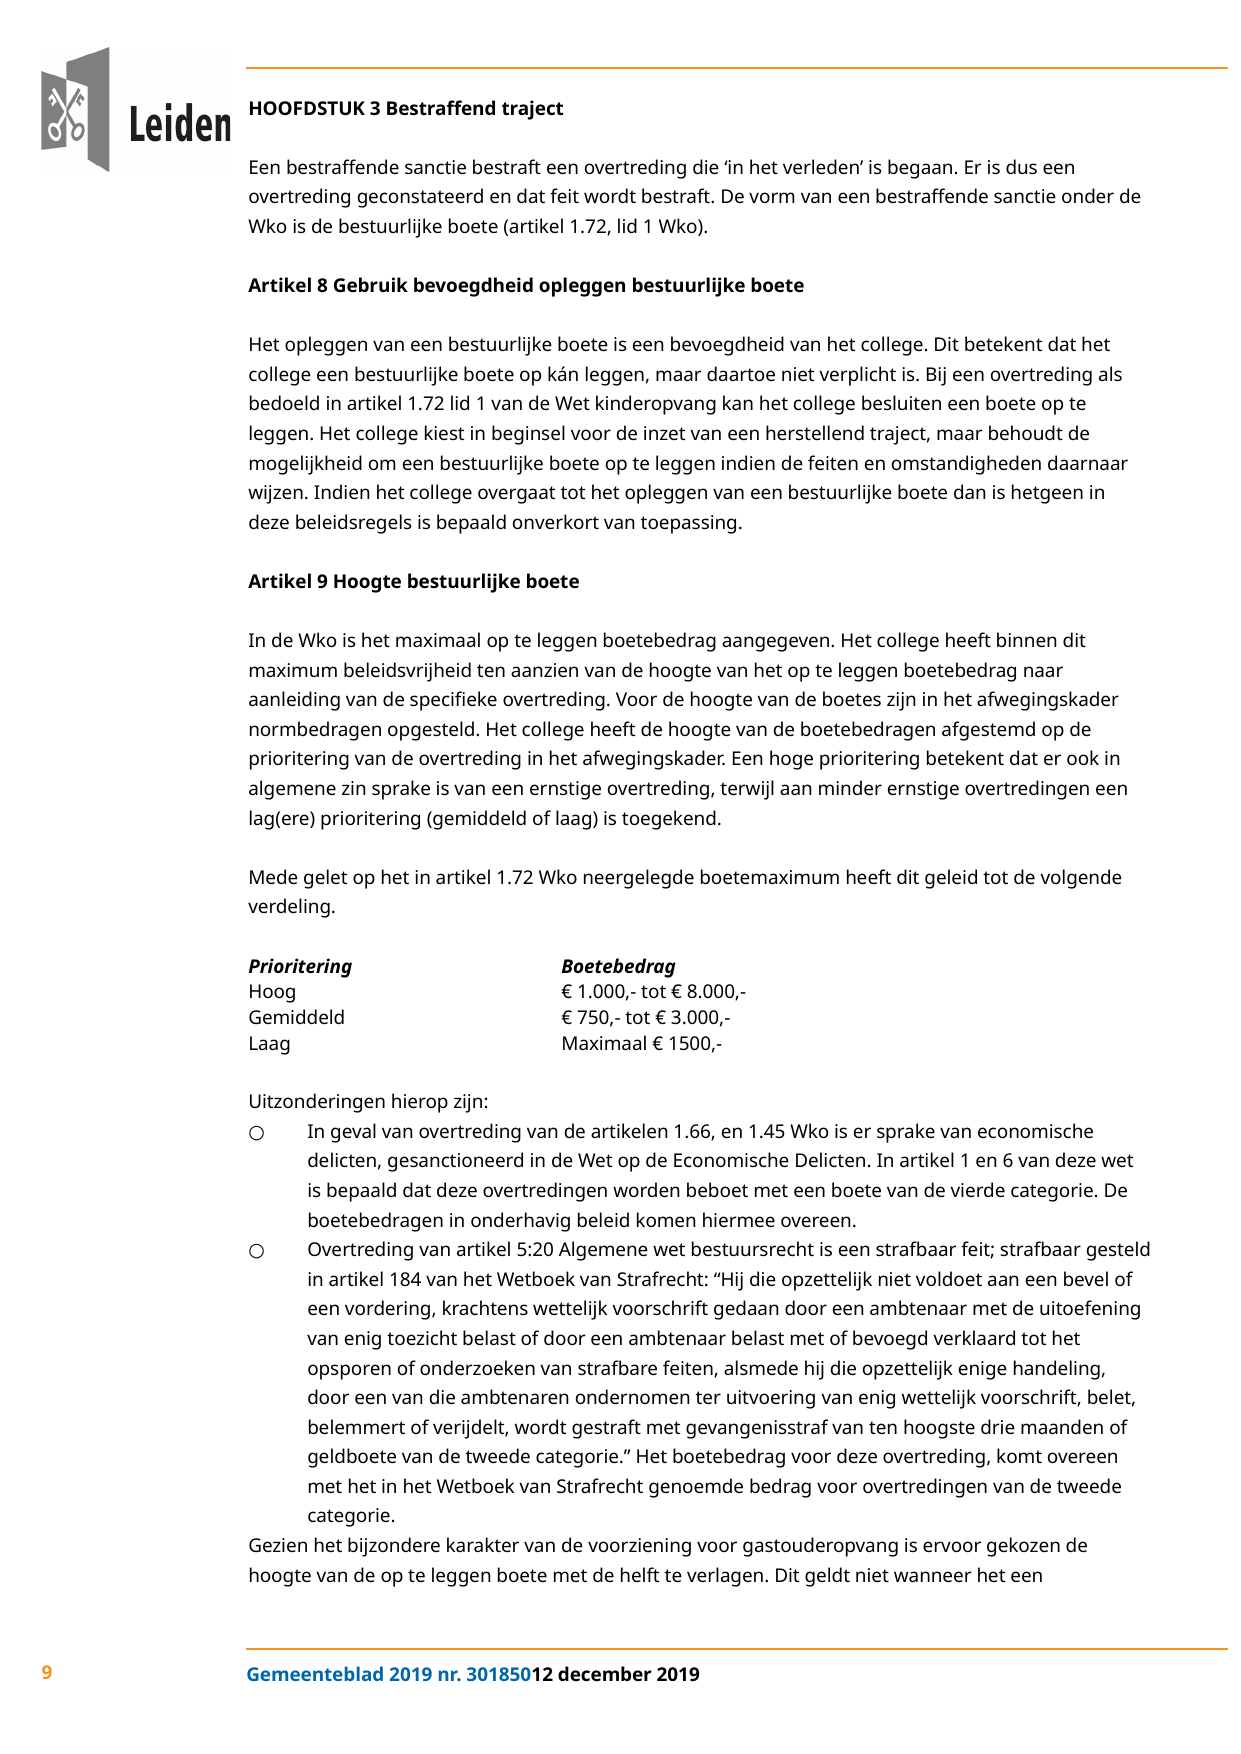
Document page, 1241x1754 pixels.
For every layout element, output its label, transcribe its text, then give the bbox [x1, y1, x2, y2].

text Een bestraffende sanctie bestraft een overtreding die ‘in het verleden’ is begaan. Er is dus een overtreding geconstateerd en dat feit wordt bestraft. De vorm van een bestraffende sanctie onder de Wko is de bestuurlijke boete (artikel 1.72, lid 1 Wko). [248, 154, 1152, 239]
text In de Wko is het maximaal op te leggen boetebedrag aangegeven. Het college heeft binnen dit maximum beleidsvrijheid ten aanzien van de hoogte van het op te leggen boetebedrag naar aanleiding van de specifieke overtreding. Voor de hoogte van de boetes zijn in het afwegingskader normbedragen opgesteld. Het college heeft de hoogte van de boetebedragen afgestemd op de prioritering van de overtreding in het afwegingskader. Een hoge prioritering betekent dat er ook in algemene zin sprake is van een ernstige overtreding, terwijl aan minder ernstige overtredingen een lag(ere) prioritering (gemiddeld of laag) is toegekend. [248, 627, 1152, 831]
text Uitzonderingen hierop zijn: [248, 1088, 1152, 1114]
text Artikel 9 Hoogte bestuurlijke boete [248, 568, 1152, 594]
list Overtreding van artikel 5:20 Algemene wet bestuursrecht is een strafbaar feit; strafbaar gesteld in artikel 184 van het Wetboek van Strafrecht: “Hij die opzettelijk niet voldoet aan een bevel of een vordering, krachtens wettelijk voorschrift gedaan door een ambtenaar met de uitoefening van enig toezicht belast of door een ambtenaar belast met of bevoegd verklaard tot het opsporen of onderzoeken van strafbare feiten, alsmede hij die opzettelijk enige handeling, door een van die ambtenaren ondernomen ter uitvoering van enig wettelijk voorschrift, belet, belemmert of verijdelt, wordt gestraft met gevangenisstraf van ten hoogste drie maanden of geldboete van de tweede categorie.” Het boetebedrag voor deze overtreding, komt overeen met het in het Wetboek van Strafrecht genoemde bedrag voor overtredingen van de tweede categorie. [248, 1236, 1152, 1528]
table_cell Maximaal € 1500,- [561, 1030, 1152, 1056]
table_cell € 1.000,- tot € 8.000,- [561, 979, 1152, 1004]
table_cell € 750,- tot € 3.000,- [561, 1004, 1152, 1030]
table_cell Laag [248, 1030, 561, 1056]
picture [41, 47, 231, 172]
table_cell Hoog [248, 979, 561, 1004]
text HOOFDSTUK 3 Bestraffend traject [248, 95, 1152, 121]
text Mede gelet op het in artikel 1.72 Wko neergelegde boetemaximum heeft dit geleid tot de volgende verdeling. [248, 864, 1152, 919]
table_cell Gemiddeld [248, 1004, 561, 1030]
table_header Boetebedrag [561, 953, 1152, 978]
text Gezien het bijzondere karakter van de voorziening voor gastouderopvang is ervoor gekozen de hoogte van de op te leggen boete met de helft te verlagen. Dit geldt niet wanneer het een [248, 1532, 1152, 1588]
text Het opleggen van een bestuurlijke boete is een bevoegdheid van het college. Dit betekent dat het college een bestuurlijke boete op kán leggen, maar daartoe niet verplicht is. Bij een overtreding als bedoeld in artikel 1.72 lid 1 van de Wet kinderopvang kan het college besluiten een boete op te leggen. Het college kiest in beginsel voor de inzet van een herstellend traject, maar behoudt de mogelijkheid om een bestuurlijke boete op te leggen indien de feiten en omstandigheden daarnaar wijzen. Indien het college overgaat tot het opleggen van een bestuurlijke boete dan is hetgeen in deze beleidsregels is bepaald onverkort van toepassing. [248, 331, 1152, 535]
list In geval van overtreding van de artikelen 1.66, en 1.45 Wko is er sprake van economische delicten, gesanctioneerd in de Wet op de Economische Delicten. In artikel 1 en 6 van deze wet is bepaald dat deze overtredingen worden beboet met een boete van de vierde categorie. De boetebedragen in onderhavig beleid komen hiermee overeen. [248, 1118, 1152, 1233]
text Artikel 8 Gebruik bevoegdheid opleggen bestuurlijke boete [248, 272, 1152, 298]
table_header Prioritering [248, 953, 561, 978]
